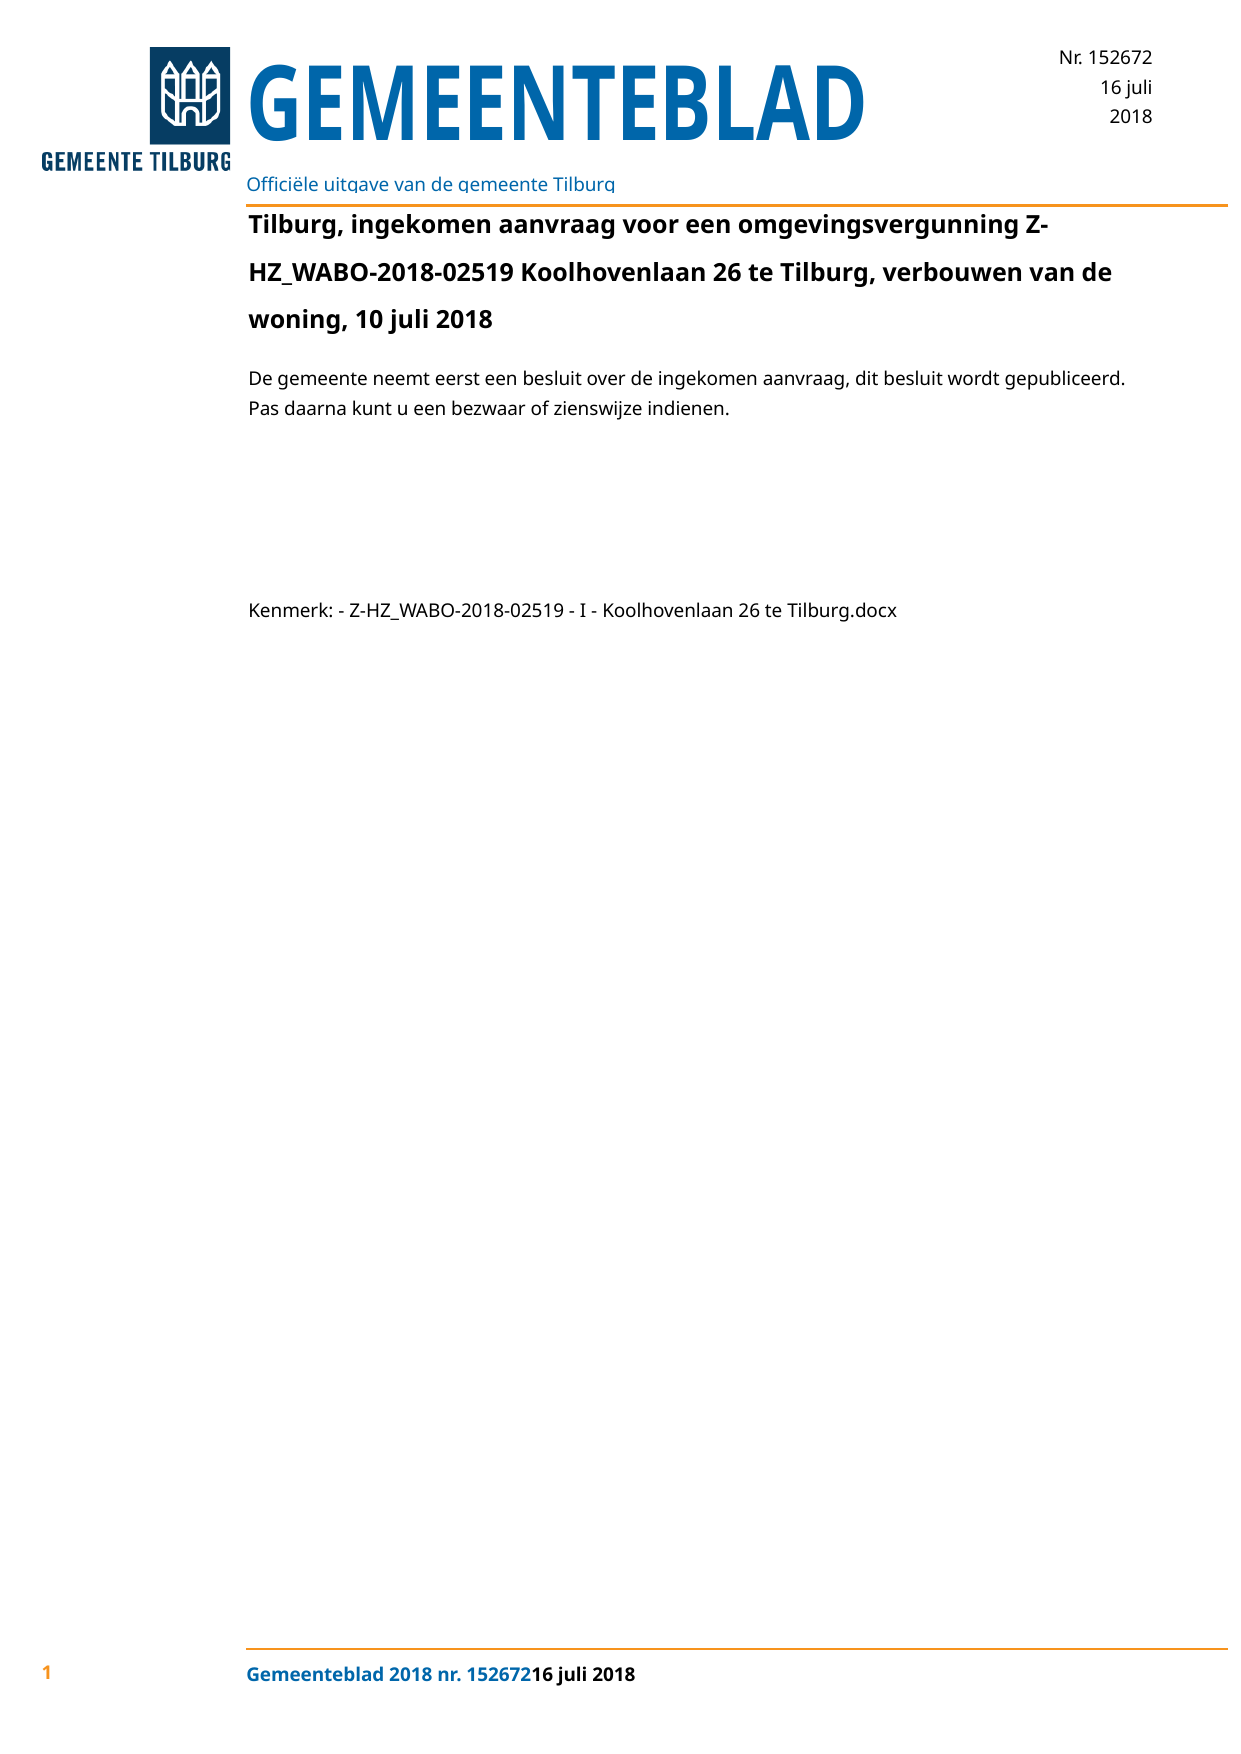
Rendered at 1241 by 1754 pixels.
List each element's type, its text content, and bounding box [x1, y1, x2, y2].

text Tilburg, ingekomen aanvraag voor een omgevingsvergunning Z-HZ_WABO-2018-02519 Koolhovenlaan 26 te Tilburg, verbouwen van de woning, 10 juli 2018 [248, 207, 1152, 336]
text De gemeente neemt eerst een besluit over de ingekomen aanvraag, dit besluit wordt gepubliceerd. Pas daarna kunt u een bezwaar of zienswijze indienen. [248, 366, 1152, 421]
text Kenmerk: - Z-HZ_WABO-2018-02519 - I - Koolhovenlaan 26 te Tilburg.docx [248, 597, 1152, 622]
picture [41, 47, 231, 172]
